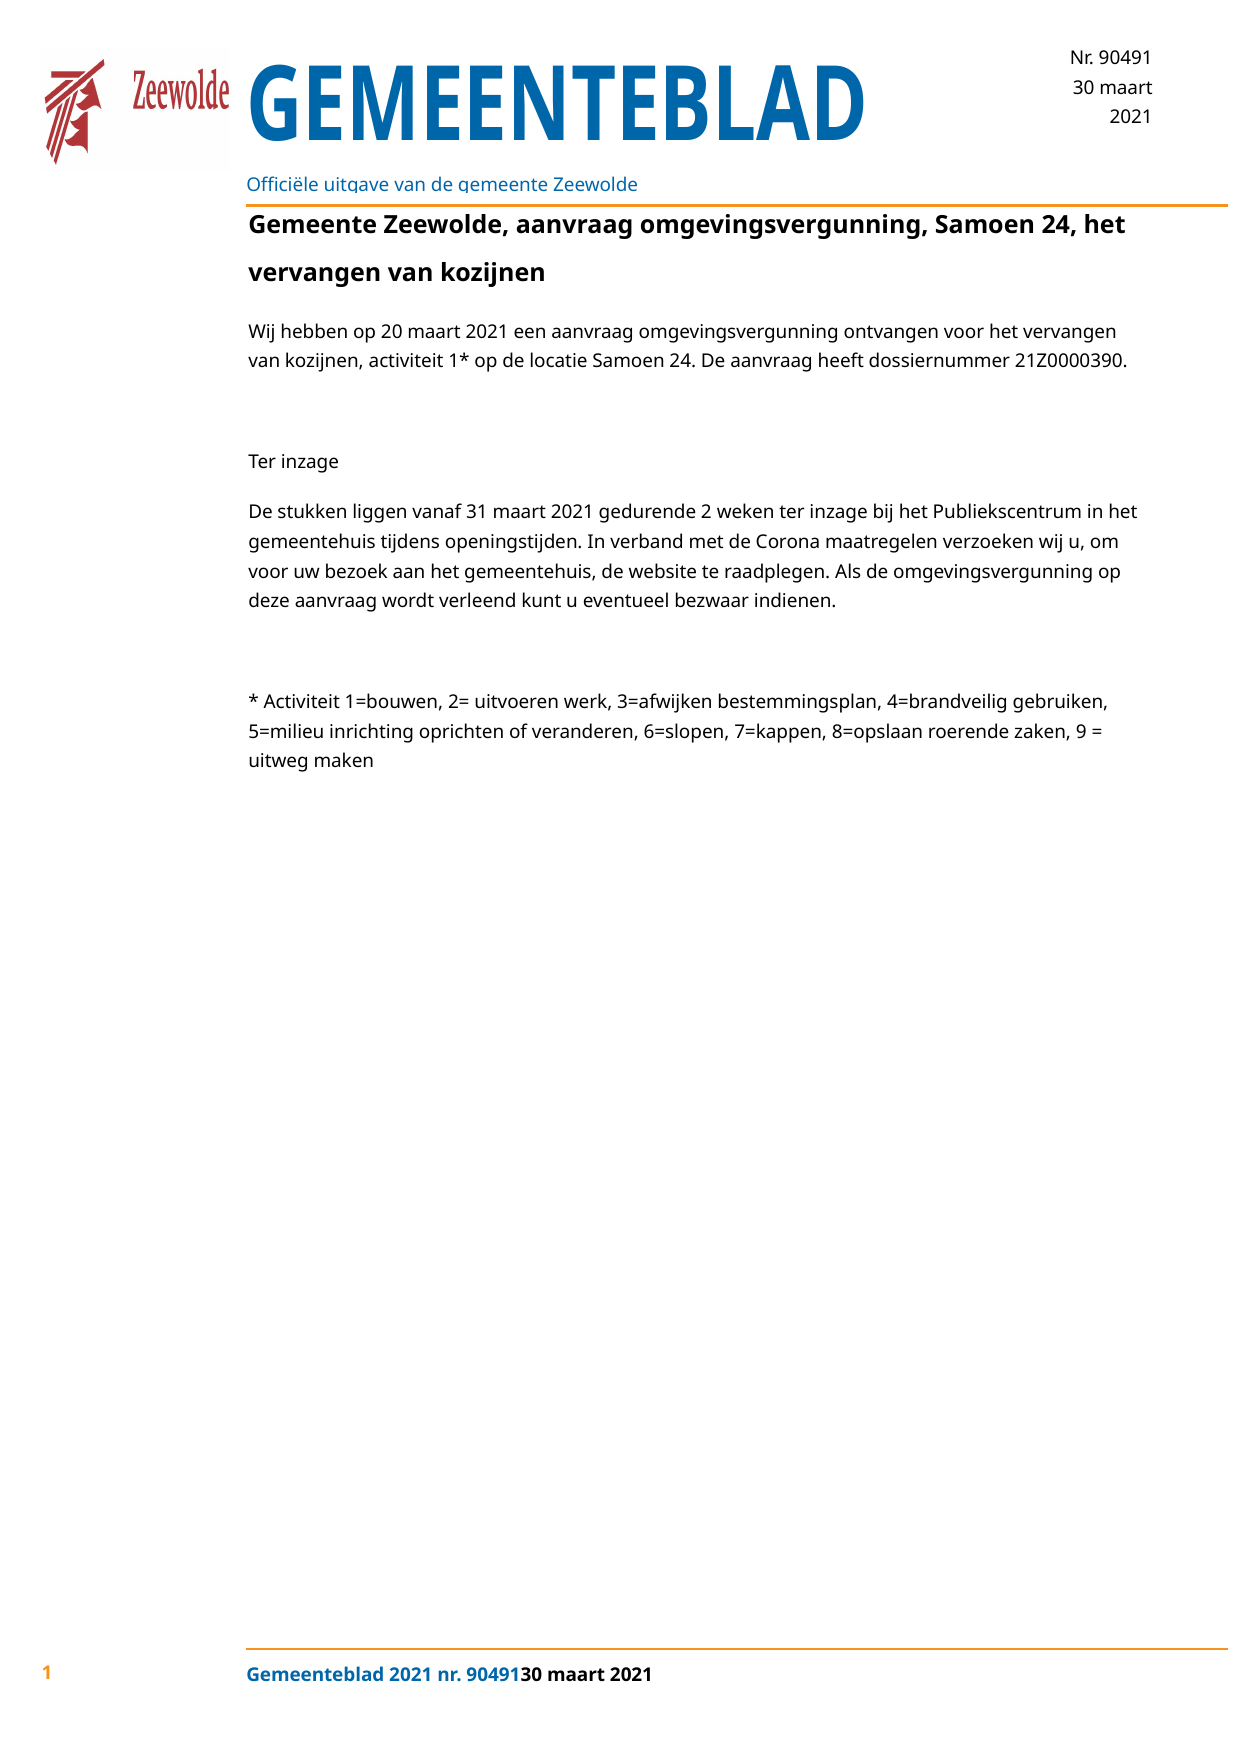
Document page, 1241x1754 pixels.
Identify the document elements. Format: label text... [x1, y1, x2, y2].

text Wij hebben op 20 maart 2021 een aanvraag omgevingsvergunning ontvangen voor het vervangen van kozijnen, activiteit 1* op de locatie Samoen 24. De aanvraag heeft dossiernummer 21Z0000390. [248, 318, 1152, 373]
text De stukken liggen vanaf 31 maart 2021 gedurende 2 weken ter inzage bij het Publiekscentrum in het gemeentehuis tijdens openingstijden. In verband met de Corona maatregelen verzoeken wij u, om voor uw bezoek aan het gemeentehuis, de website te raadplegen. Als de omgevingsvergunning op deze aanvraag wordt verleend kunt u eventueel bezwaar indienen. [248, 499, 1152, 613]
text Gemeente Zeewolde, aanvraag omgevingsvergunning, Samoen 24, het vervangen van kozijnen [248, 207, 1152, 288]
picture [41, 47, 231, 172]
text Ter inzage [248, 448, 1152, 474]
text * Activiteit 1=bouwen, 2= uitvoeren werk, 3=afwijken bestemmingsplan, 4=brandveilig gebruiken, 5=milieu inrichting oprichten of veranderen, 6=slopen, 7=kappen, 8=opslaan roerende zaken, 9 = uitweg maken [248, 688, 1152, 773]
